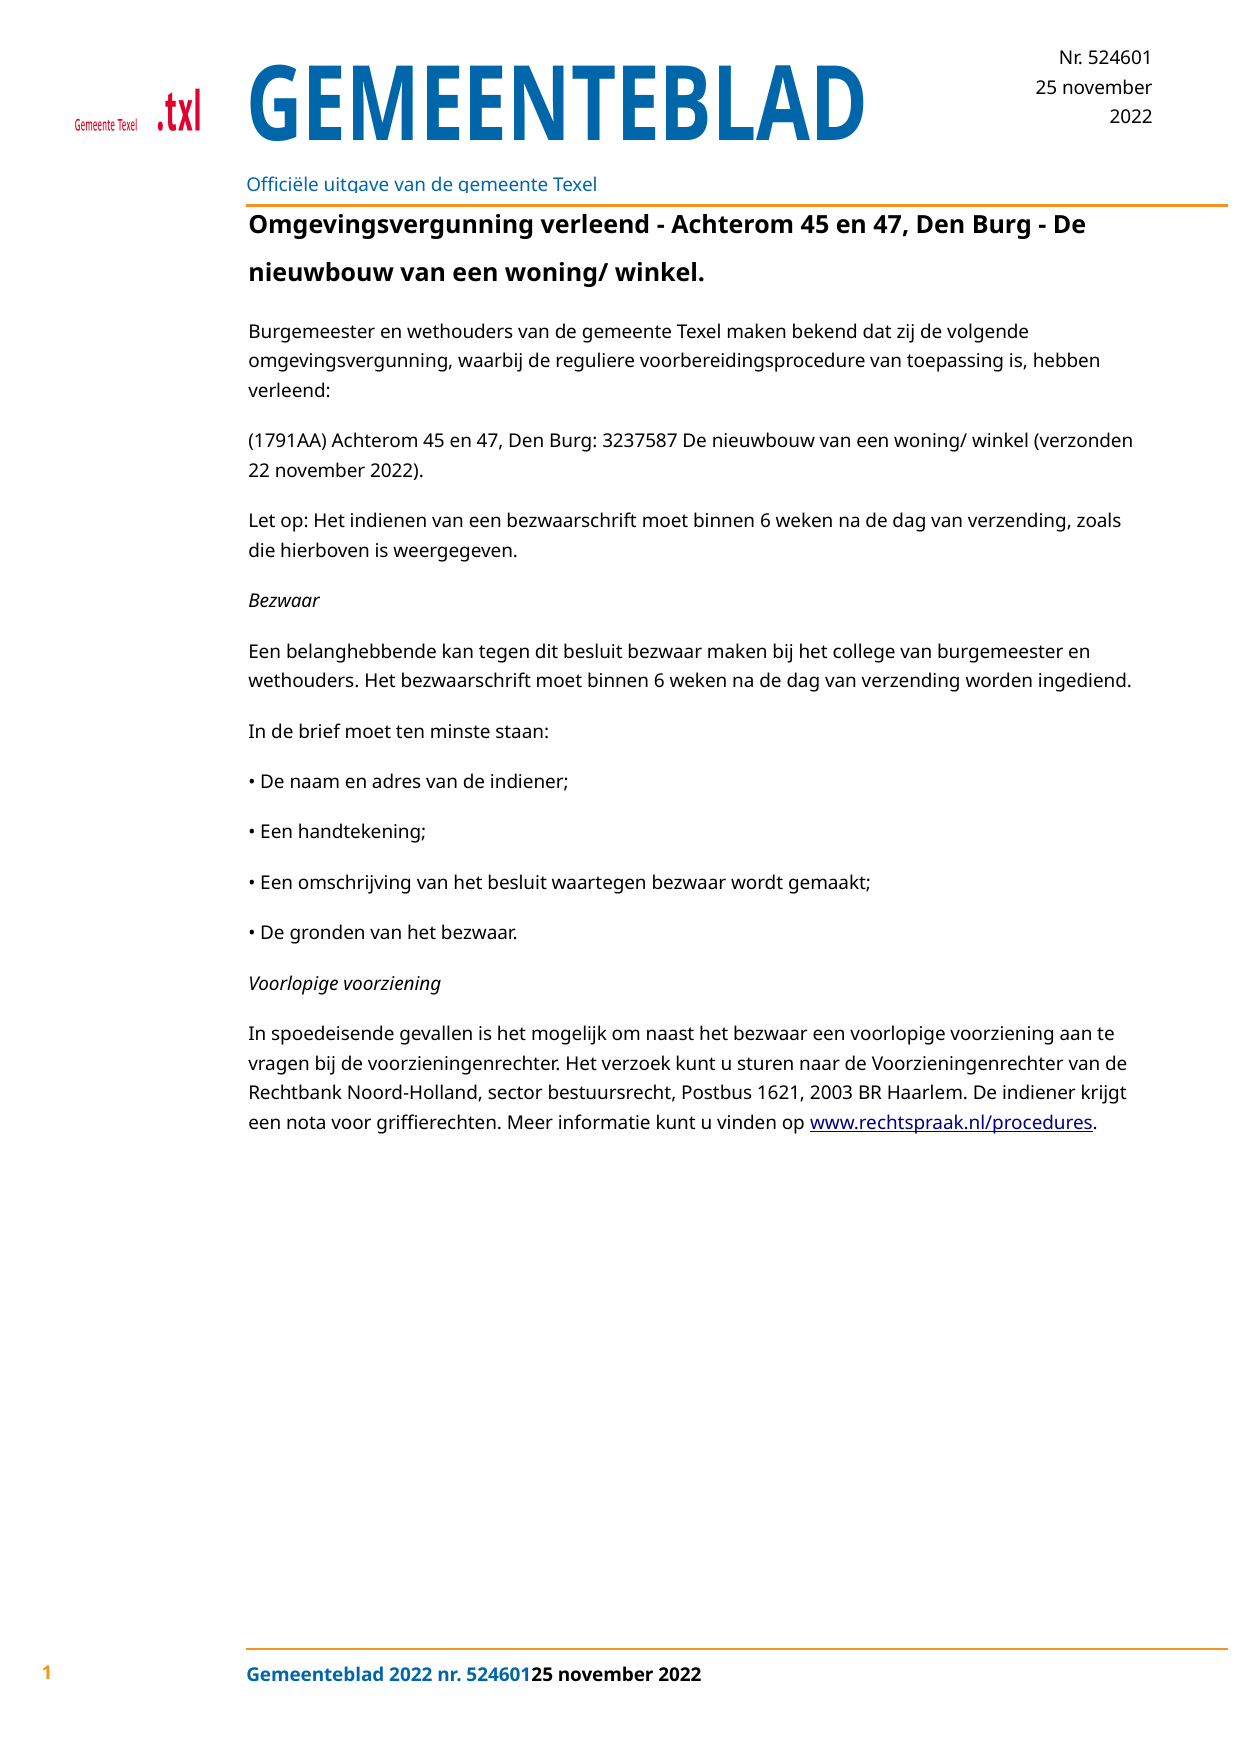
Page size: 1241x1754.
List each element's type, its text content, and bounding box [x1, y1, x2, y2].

text Voorlopige voorziening [248, 970, 1152, 996]
text In spoedeisende gevallen is het mogelijk om naast het bezwaar een voorlopige voorziening aan te vragen bij de voorzieningenrechter. Het verzoek kunt u sturen naar de Voorzieningenrechter van de Rechtbank Noord-Holland, sector bestuursrecht, Postbus 1621, 2003 BR Haarlem. De indiener krijgt een nota voor griffierechten. Meer informatie kunt u vinden op www.rechtspraak.nl/procedures. [248, 1020, 1152, 1135]
text Let op: Het indienen van een bezwaarschrift moet binnen 6 weken na de dag van verzending, zoals die hierboven is weergegeven. [248, 507, 1152, 563]
text Omgevingsvergunning verleend - Achterom 45 en 47, Den Burg - De nieuwbouw van een woning/ winkel. [248, 207, 1152, 288]
text • Een omschrijving van het besluit waartegen bezwaar wordt gemaakt; [248, 869, 1152, 895]
picture [41, 47, 231, 172]
text • Een handtekening; [248, 819, 1152, 844]
text In de brief moet ten minste staan: [248, 718, 1152, 744]
text • De gronden van het bezwaar. [248, 919, 1152, 945]
text Een belanghebbende kan tegen dit besluit bezwaar maken bij het college van burgemeester en wethouders. Het bezwaarschrift moet binnen 6 weken na de dag van verzending worden ingediend. [248, 638, 1152, 693]
text • De naam en adres van de indiener; [248, 768, 1152, 794]
text (1791AA) Achterom 45 en 47, Den Burg: 3237587 De nieuwbouw van een woning/ winkel (verzonden 22 november 2022). [248, 427, 1152, 483]
text Burgemeester en wethouders van de gemeente Texel maken bekend dat zij de volgende omgevingsvergunning, waarbij de reguliere voorbereidingsprocedure van toepassing is, hebben verleend: [248, 318, 1152, 403]
text Bezwaar [248, 587, 1152, 613]
